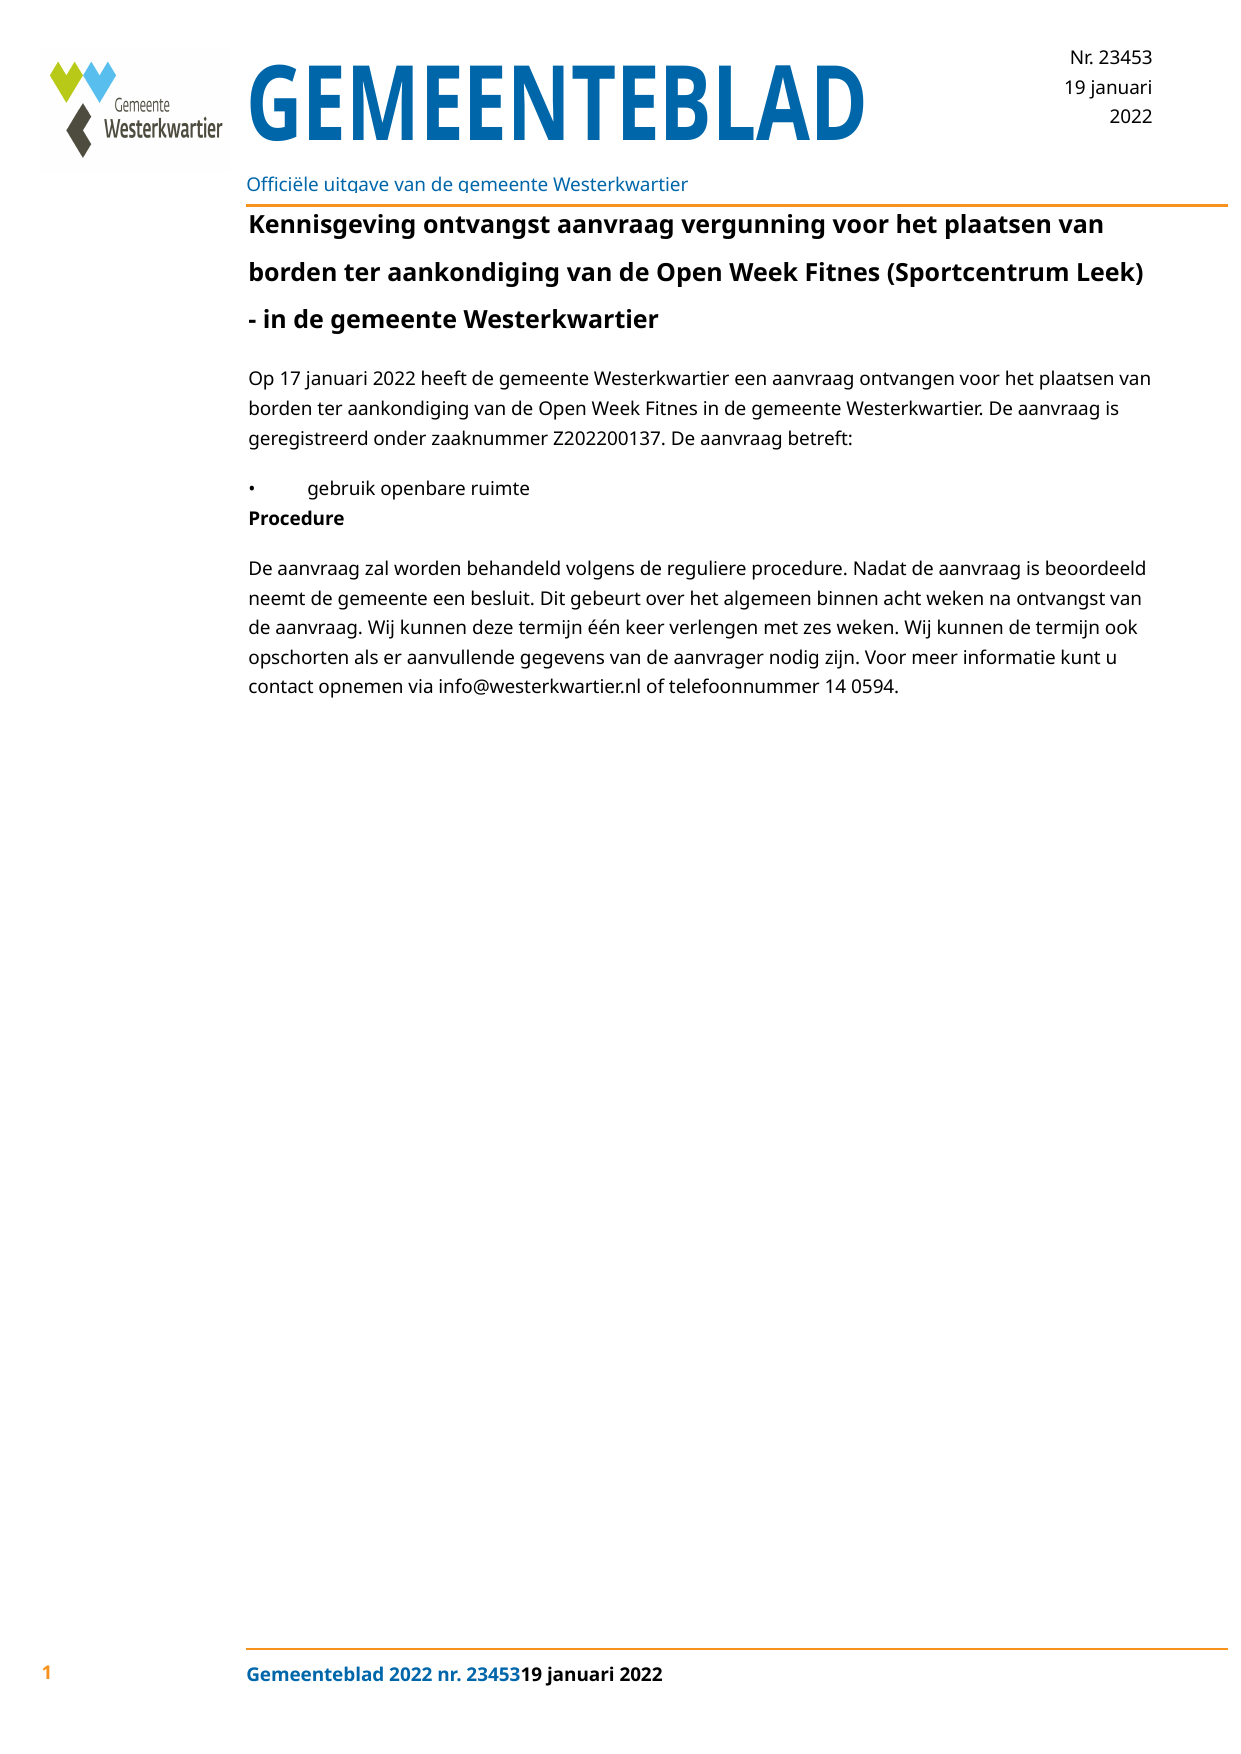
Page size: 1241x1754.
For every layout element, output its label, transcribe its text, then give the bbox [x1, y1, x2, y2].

text Procedure [248, 505, 1152, 530]
text Kennisgeving ontvangst aanvraag vergunning voor het plaatsen van borden ter aankondiging van de Open Week Fitnes (Sportcentrum Leek) - in de gemeente Westerkwartier [248, 207, 1152, 336]
list gebruik openbare ruimte [248, 475, 1152, 501]
picture [41, 47, 231, 172]
text Op 17 januari 2022 heeft de gemeente Westerkwartier een aanvraag ontvangen voor het plaatsen van borden ter aankondiging van de Open Week Fitnes in de gemeente Westerkwartier. De aanvraag is geregistreerd onder zaaknummer Z202200137. De aanvraag betreft: [248, 366, 1152, 450]
text De aanvraag zal worden behandeld volgens de reguliere procedure. Nadat de aanvraag is beoordeeld neemt de gemeente een besluit. Dit gebeurt over het algemeen binnen acht weken na ontvangst van de aanvraag. Wij kunnen deze termijn één keer verlengen met zes weken. Wij kunnen de termijn ook opschorten als er aanvullende gegevens van de aanvrager nodig zijn. Voor meer informatie kunt u contact opnemen via info@westerkwartier.nl of telefoonnummer 14 0594. [248, 555, 1152, 699]
